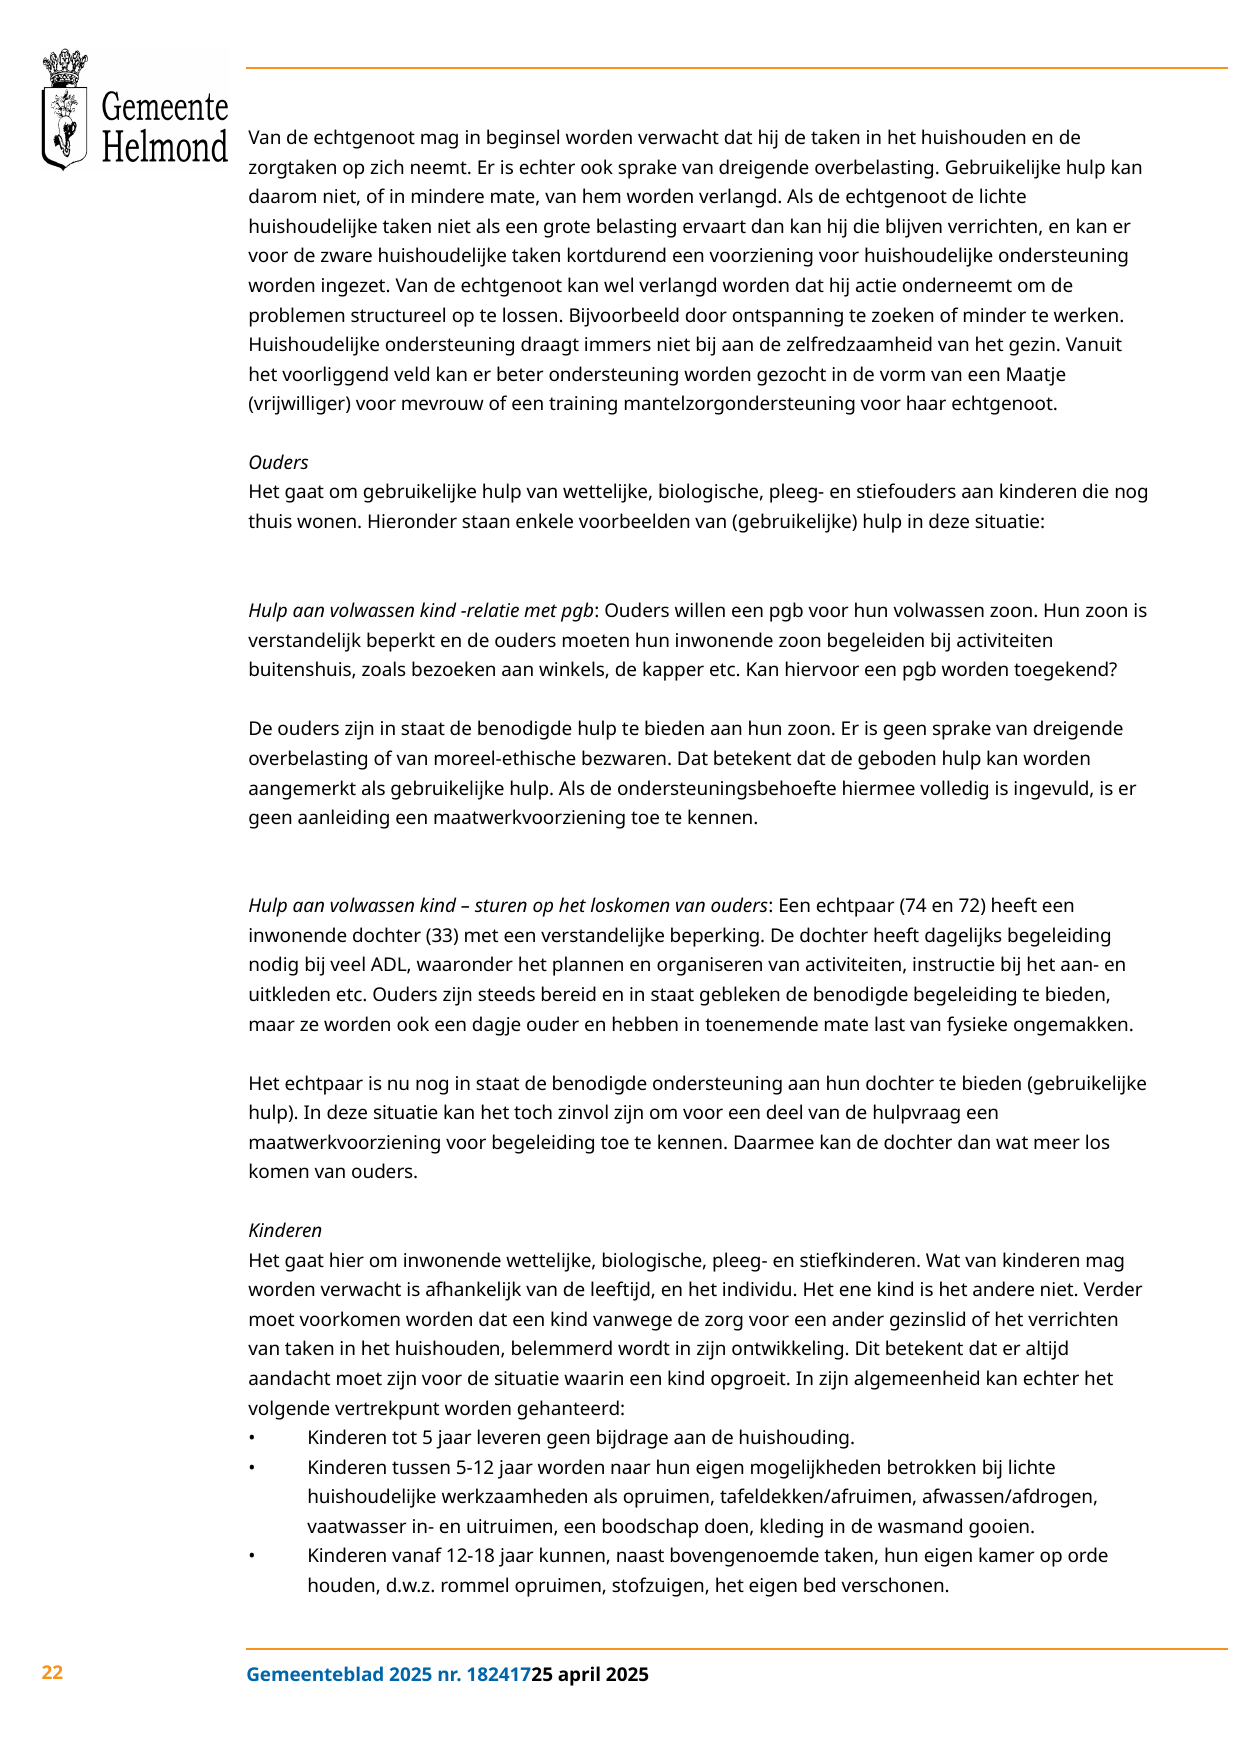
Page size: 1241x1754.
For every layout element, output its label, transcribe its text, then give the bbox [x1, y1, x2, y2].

list Kinderen tussen 5-12 jaar worden naar hun eigen mogelijkheden betrokken bij lichte huishoudelijke werkzaamheden als opruimen, tafeldekken/afruimen, afwassen/afdrogen, vaatwasser in- en uitruimen, een boodschap doen, kleding in de wasmand gooien. [248, 1454, 1152, 1539]
text Ouders [248, 449, 1152, 475]
list Kinderen vanaf 12-18 jaar kunnen, naast bovengenoemde taken, hun eigen kamer op orde houden, d.w.z. rommel opruimen, stofzuigen, het eigen bed verschonen. [248, 1543, 1152, 1598]
list Kinderen tot 5 jaar leveren geen bijdrage aan de huishouding. [248, 1424, 1152, 1450]
table_header Hulp aan volwassen kind -relatie met pgb: Ouders willen een pgb voor hun volwassen zoon. Hun zoon is verstandelijk beperkt en de ouders moeten hun inwonende zoon begeleiden bij activiteiten buitenshuis, zoals bezoeken aan winkels, de kapper etc. Kan hiervoor een pgb worden toegekend? De ouders zijn in staat de benodigde hulp te bieden aan hun zoon. Er is geen sprake van dreigende overbelasting of van moreel-ethische bezwaren. Dat betekent dat de geboden hulp kan worden aangemerkt als gebruikelijke hulp. Als de ondersteuningsbehoefte hiermee volledig is ingevuld, is er geen aanleiding een maatwerkvoorziening toe te kennen. [248, 597, 1152, 830]
table_header Hulp aan volwassen kind – sturen op het loskomen van ouders: Een echtpaar (74 en 72) heeft een inwonende dochter (33) met een verstandelijke beperking. De dochter heeft dagelijks begeleiding nodig bij veel ADL, waaronder het plannen en organiseren van activiteiten, instructie bij het aan- en uitkleden etc. Ouders zijn steeds bereid en in staat gebleken de benodigde begeleiding te bieden, maar ze worden ook een dagje ouder en hebben in toenemende mate last van fysieke ongemakken. Het echtpaar is nu nog in staat de benodigde ondersteuning aan hun dochter te bieden (gebruikelijke hulp). In deze situatie kan het toch zinvol zijn om voor een deel van de hulpvraag een maatwerkvoorziening voor begeleiding toe te kennen. Daarmee kan de dochter dan wat meer los komen van ouders. [248, 893, 1152, 1184]
text Het gaat hier om inwonende wettelijke, biologische, pleeg- en stiefkinderen. Wat van kinderen mag worden verwacht is afhankelijk van de leeftijd, en het individu. Het ene kind is het andere niet. Verder moet voorkomen worden dat een kind vanwege de zorg voor een ander gezinslid of het verrichten van taken in het huishouden, belemmerd wordt in zijn ontwikkeling. Dit betekent dat er altijd aandacht moet zijn voor de situatie waarin een kind opgroeit. In zijn algemeenheid kan echter het volgende vertrekpunt worden gehanteerd: [248, 1247, 1152, 1421]
text Het gaat om gebruikelijke hulp van wettelijke, biologische, pleeg- en stiefouders aan kinderen die nog thuis wonen. Hieronder staan enkele voorbeelden van (gebruikelijke) hulp in deze situatie: [248, 479, 1152, 534]
text Kinderen [248, 1217, 1152, 1243]
picture [41, 47, 231, 172]
table_header Van de echtgenoot mag in beginsel worden verwacht dat hij de taken in het huishouden en de zorgtaken op zich neemt. Er is echter ook sprake van dreigende overbelasting. Gebruikelijke hulp kan daarom niet, of in mindere mate, van hem worden verlangd. Als de echtgenoot de lichte huishoudelijke taken niet als een grote belasting ervaart dan kan hij die blijven verrichten, en kan er voor de zware huishoudelijke taken kortdurend een voorziening voor huishoudelijke ondersteuning worden ingezet. Van de echtgenoot kan wel verlangd worden dat hij actie onderneemt om de problemen structureel op te lossen. Bijvoorbeeld door ontspanning te zoeken of minder te werken. Huishoudelijke ondersteuning draagt immers niet bij aan de zelfredzaamheid van het gezin. Vanuit het voorliggend veld kan er beter ondersteuning worden gezocht in de vorm van een Maatje (vrijwilliger) voor mevrouw of een training mantelzorgondersteuning voor haar echtgenoot. [248, 95, 1152, 416]
